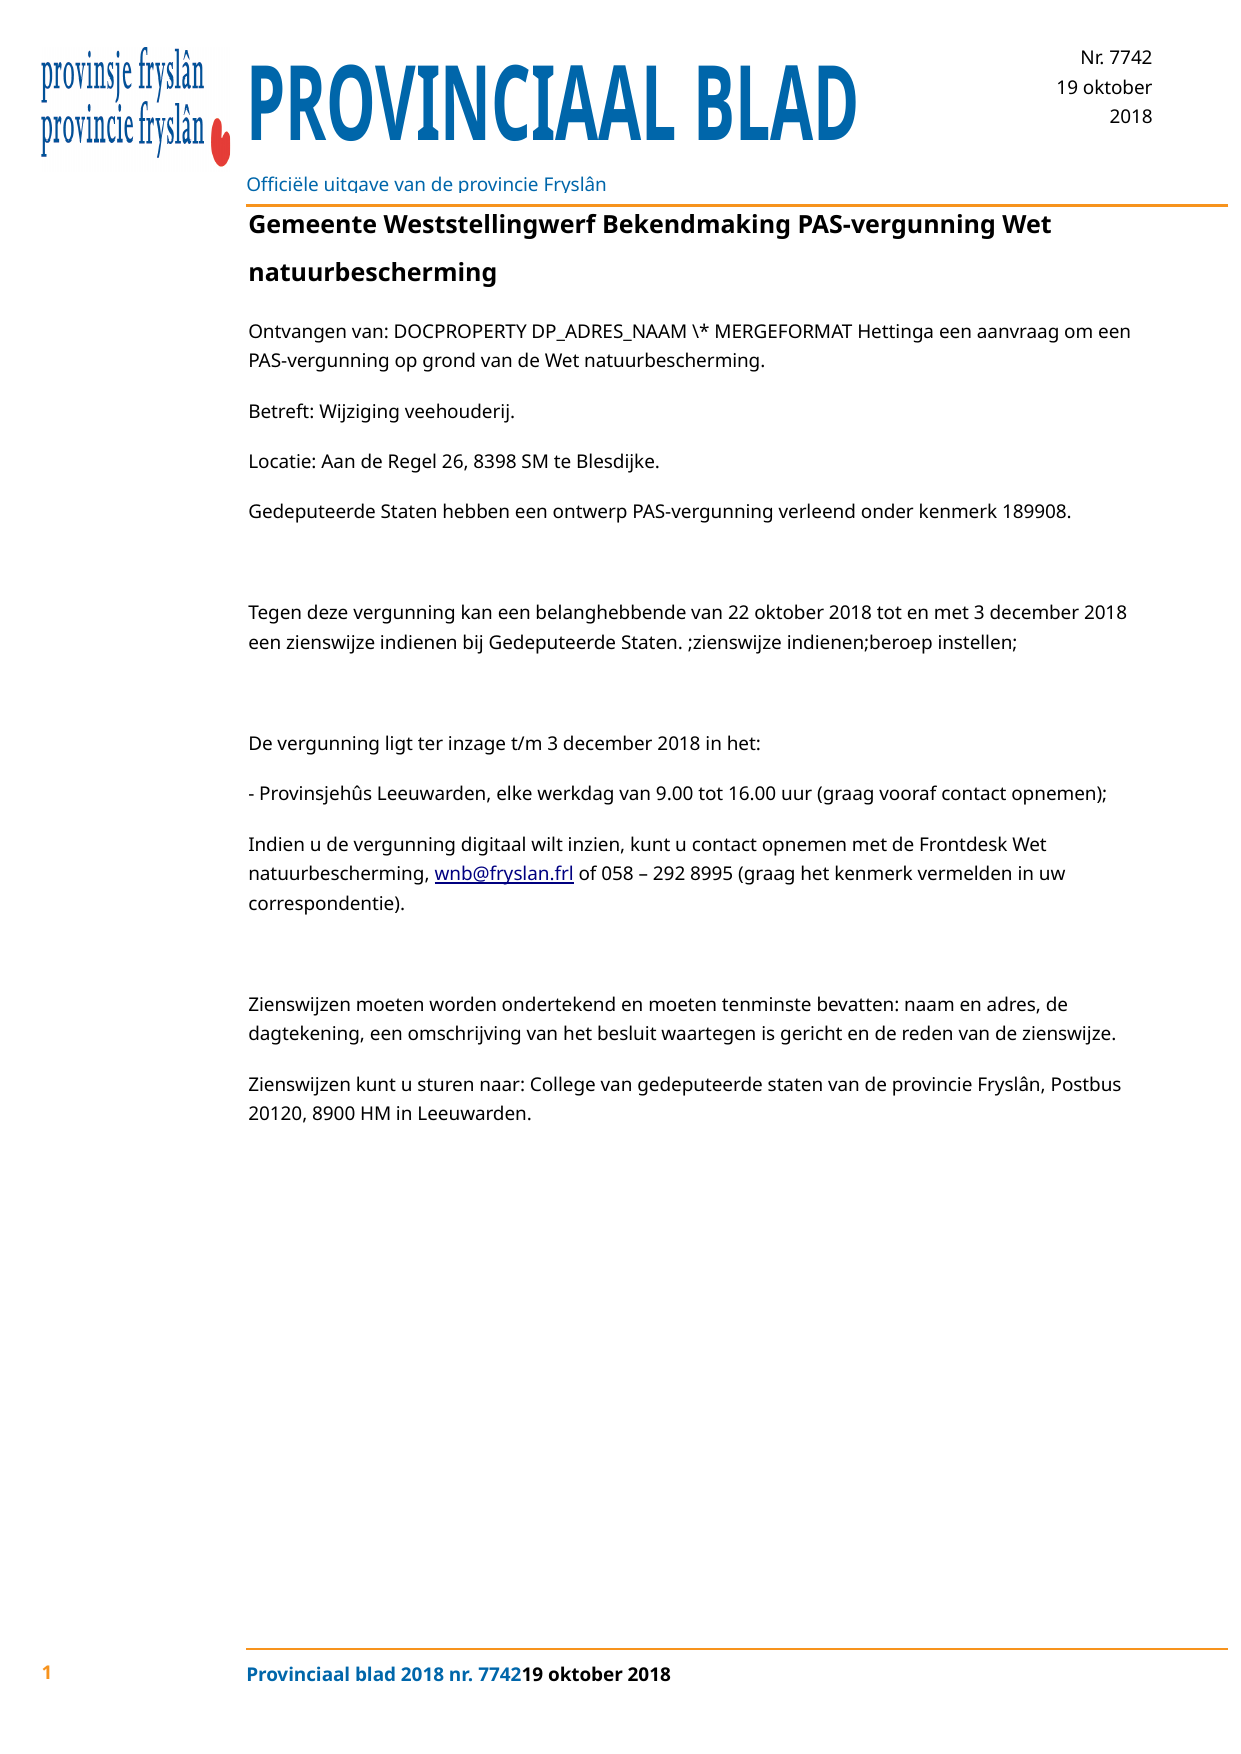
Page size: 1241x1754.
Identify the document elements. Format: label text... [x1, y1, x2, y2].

text Tegen deze vergunning kan een belanghebbende van 22 oktober 2018 tot en met 3 december 2018 een zienswijze indienen bij Gedeputeerde Staten. ;zienswijze indienen;beroep instellen; [248, 599, 1152, 655]
text Locatie: Aan de Regel 26, 8398 SM te Blesdijke. [248, 448, 1152, 474]
text - Provinsjehûs Leeuwarden, elke werkdag van 9.00 tot 16.00 uur (graag vooraf contact opnemen); [248, 780, 1152, 806]
text De vergunning ligt ter inzage t/m 3 december 2018 in het: [248, 730, 1152, 756]
text Gedeputeerde Staten hebben een ontwerp PAS-vergunning verleend onder kenmerk 189908. [248, 499, 1152, 524]
text Gemeente Weststellingwerf Bekendmaking PAS-vergunning Wet natuurbescherming [248, 207, 1152, 288]
text Indien u de vergunning digitaal wilt inzien, kunt u contact opnemen met de Frontdesk Wet natuurbescherming, wnb@fryslan.frl of 058 – 292 8995 (graag het kenmerk vermelden in uw correspondentie). [248, 831, 1152, 916]
text Zienswijzen moeten worden ondertekend en moeten tenminste bevatten: naam en adres, de dagtekening, een omschrijving van het besluit waartegen is gericht en de reden van de zienswijze. [248, 991, 1152, 1046]
picture [41, 47, 231, 172]
text Zienswijzen kunt u sturen naar: College van gedeputeerde staten van de provincie Fryslân, Postbus 20120, 8900 HM in Leeuwarden. [248, 1071, 1152, 1126]
text Ontvangen van: DOCPROPERTY DP_ADRES_NAAM \* MERGEFORMAT Hettinga een aanvraag om een PAS-vergunning op grond van de Wet natuurbescherming. [248, 318, 1152, 373]
text Betreft: Wijziging veehouderij. [248, 398, 1152, 424]
